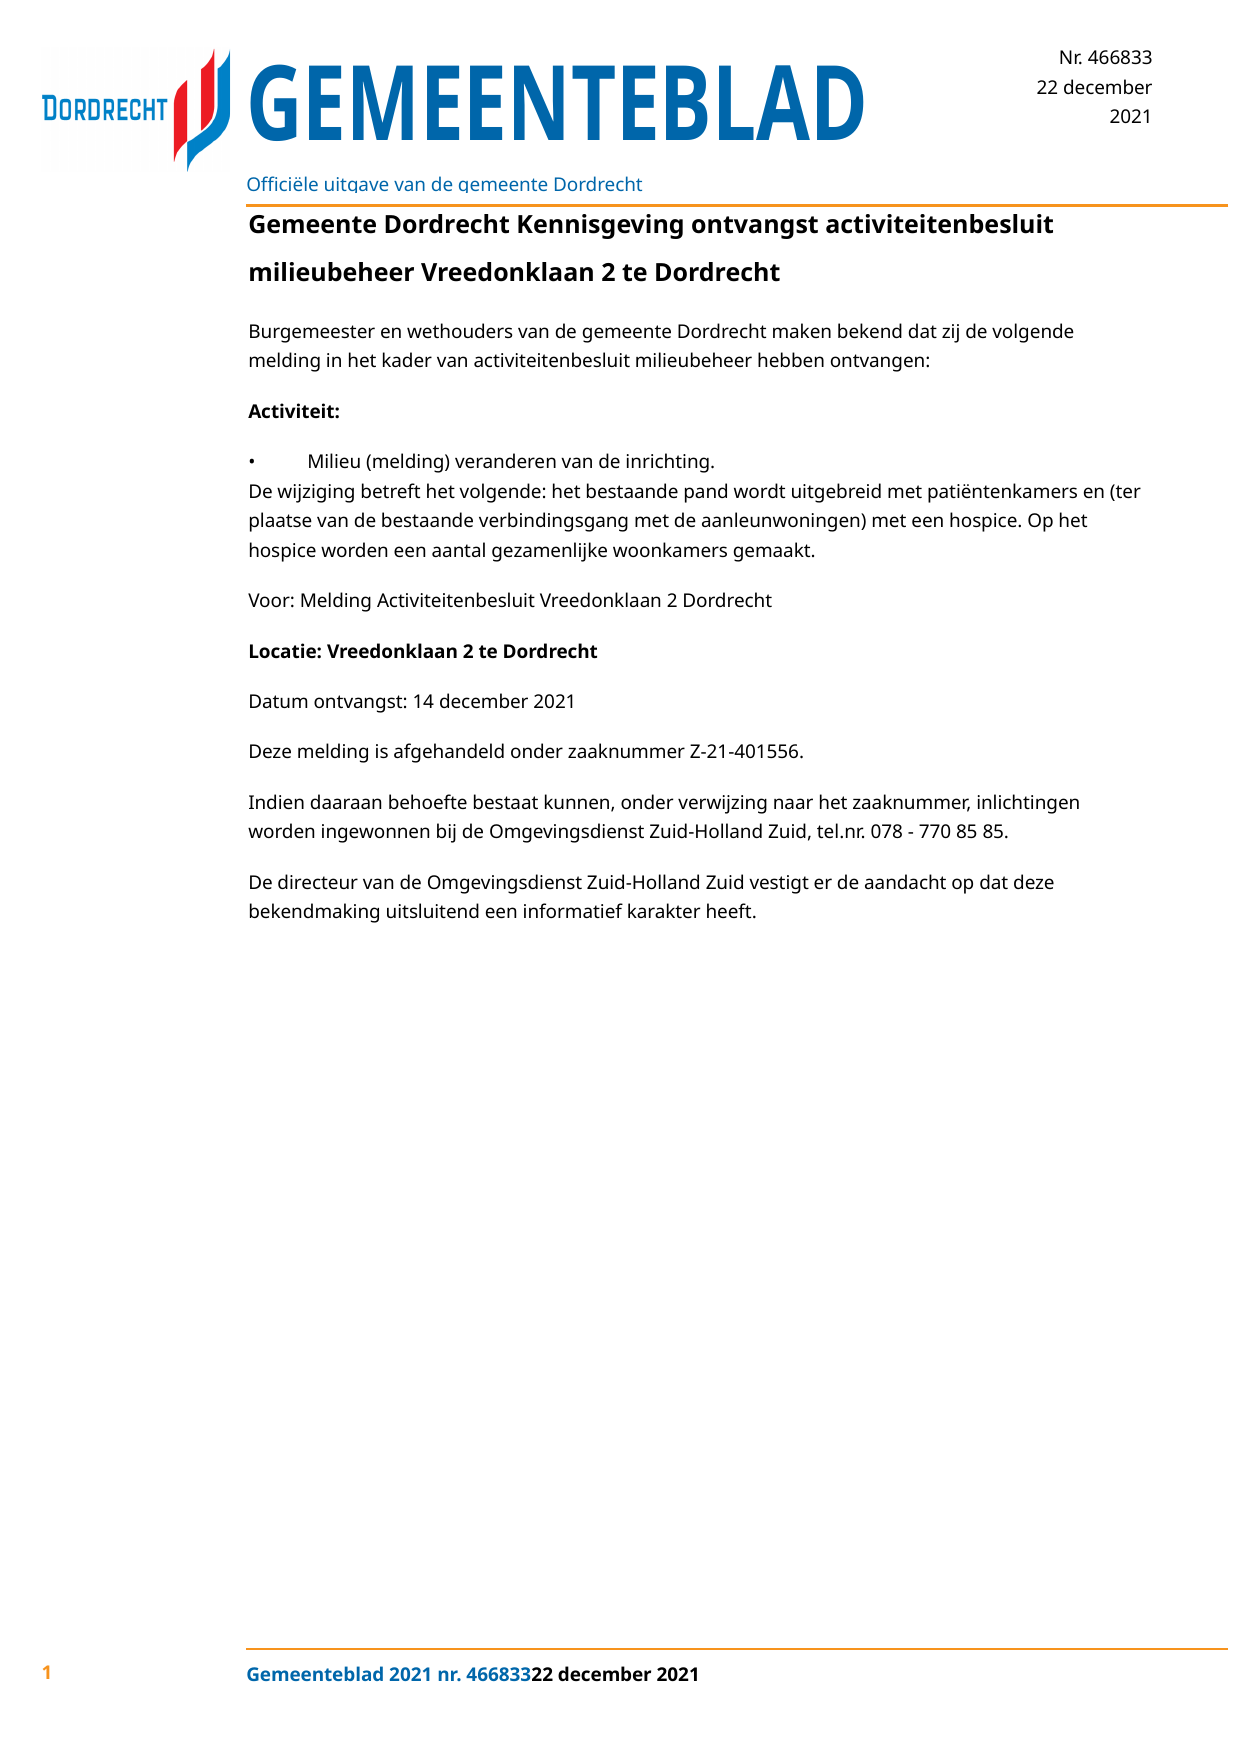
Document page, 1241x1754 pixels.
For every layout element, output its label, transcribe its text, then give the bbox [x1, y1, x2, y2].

text Burgemeester en wethouders van de gemeente Dordrecht maken bekend dat zij de volgende melding in het kader van activiteitenbesluit milieubeheer hebben ontvangen: [248, 318, 1152, 373]
text De directeur van de Omgevingsdienst Zuid-Holland Zuid vestigt er de aandacht op dat deze bekendmaking uitsluitend een informatief karakter heeft. [248, 869, 1152, 924]
text Activiteit: [248, 398, 1152, 424]
text Locatie: Vreedonklaan 2 te Dordrecht [248, 638, 1152, 664]
text Datum ontvangst: 14 december 2021 [248, 688, 1152, 714]
text Indien daaraan behoefte bestaat kunnen, onder verwijzing naar het zaaknummer, inlichtingen worden ingewonnen bij de Omgevingsdienst Zuid-Holland Zuid, tel.nr. 078 - 770 85 85. [248, 789, 1152, 844]
text Voor: Melding Activiteitenbesluit Vreedonklaan 2 Dordrecht [248, 587, 1152, 613]
text De wijziging betreft het volgende: het bestaande pand wordt uitgebreid met patiëntenkamers en (ter plaatse van de bestaande verbindingsgang met de aanleunwoningen) met een hospice. Op het hospice worden een aantal gezamenlijke woonkamers gemaakt. [248, 478, 1152, 563]
text Deze melding is afgehandeld onder zaaknummer Z-21-401556. [248, 739, 1152, 764]
text Gemeente Dordrecht Kennisgeving ontvangst activiteitenbesluit milieubeheer Vreedonklaan 2 te Dordrecht [248, 207, 1152, 288]
list Milieu (melding) veranderen van de inrichting. [248, 448, 1152, 474]
picture [41, 47, 231, 172]
